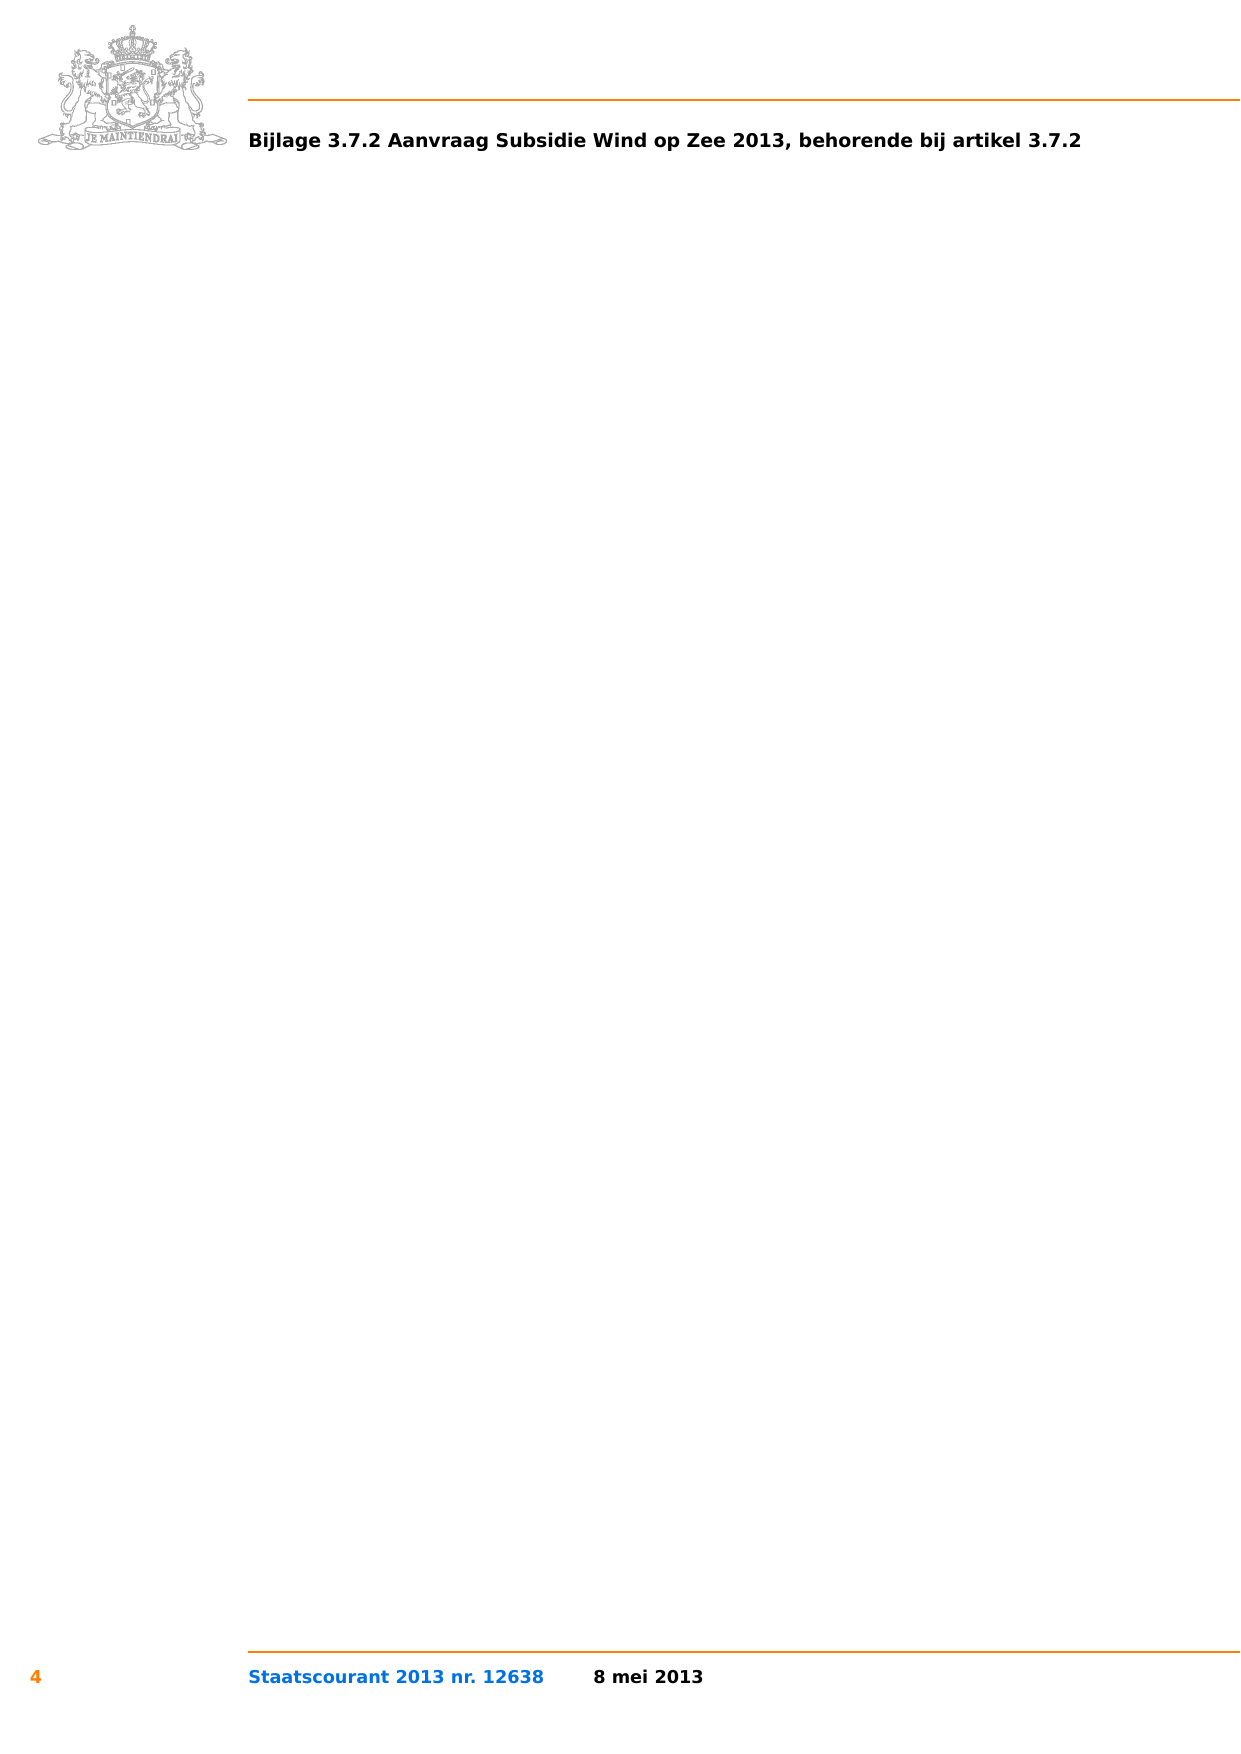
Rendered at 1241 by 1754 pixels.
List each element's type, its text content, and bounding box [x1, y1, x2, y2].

subtitle Bijlage 3.7.2 Aanvraag Subsidie Wind op Zee 2013, behorende bij artikel 3.7.2 [248, 130, 1163, 152]
picture [38, 25, 227, 150]
